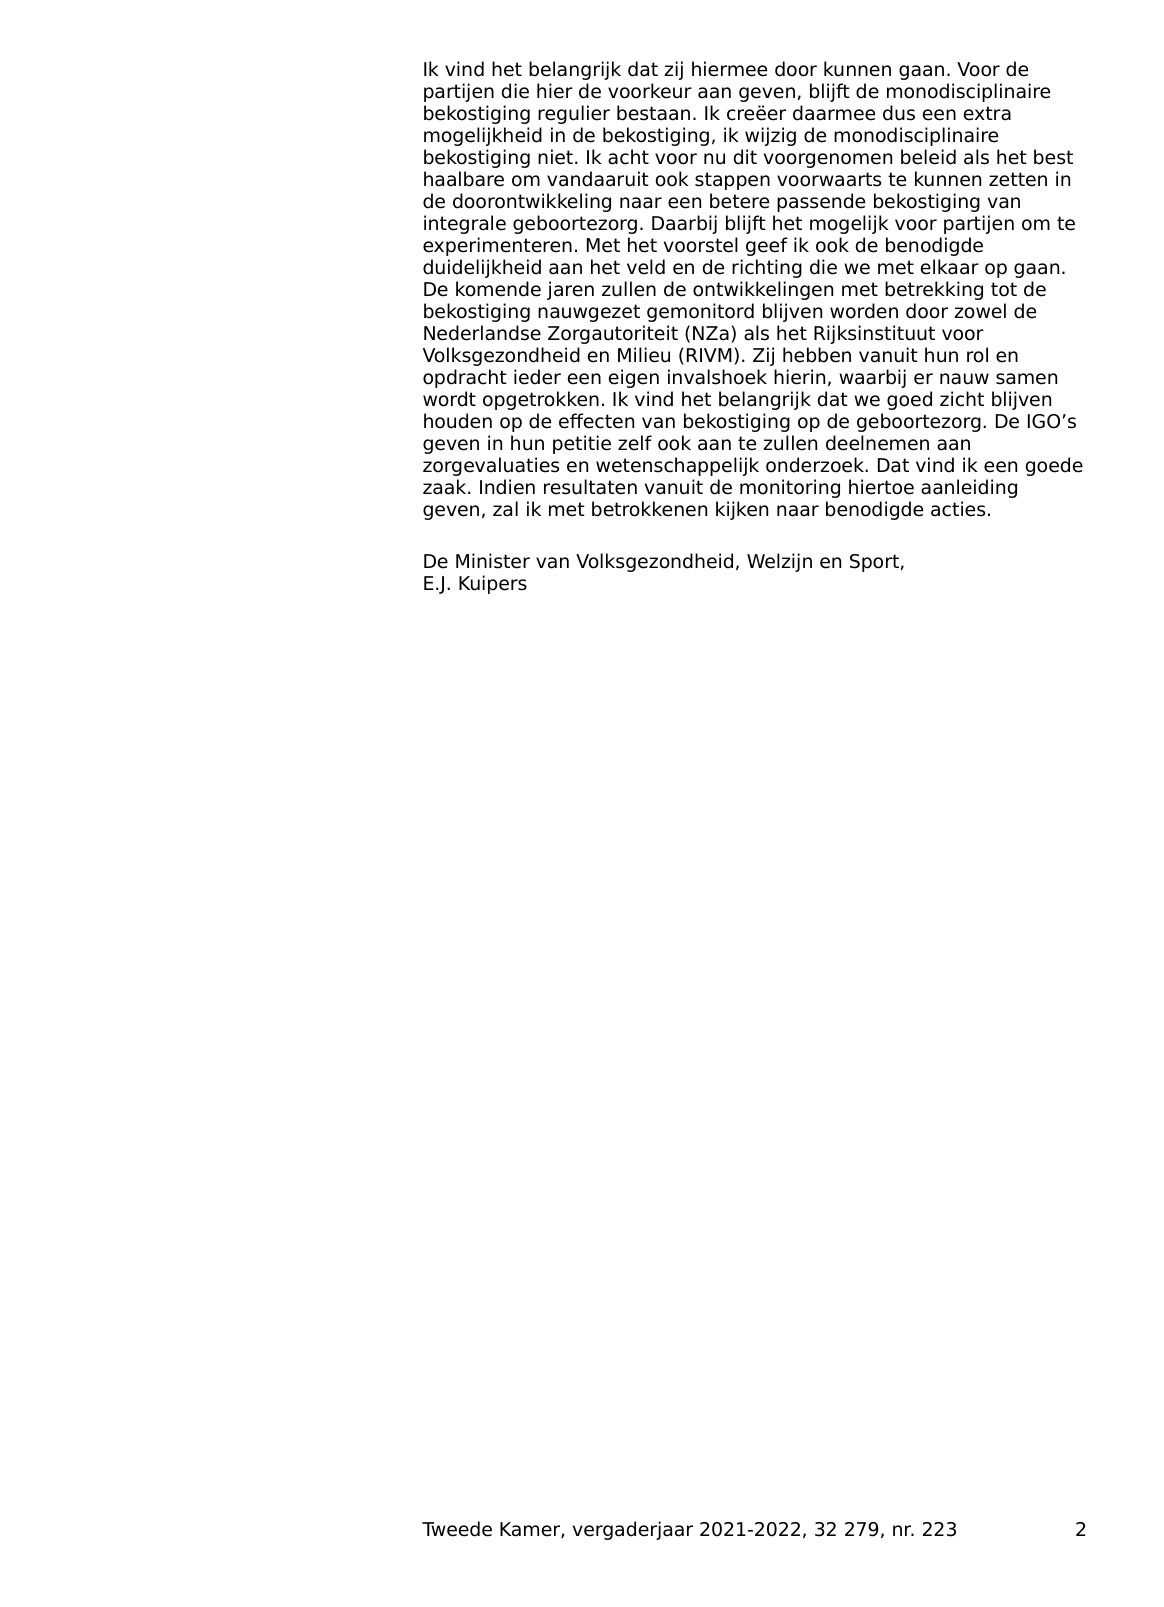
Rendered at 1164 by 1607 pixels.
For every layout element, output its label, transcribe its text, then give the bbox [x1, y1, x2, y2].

text Ik vind het belangrijk dat zij hiermee door kunnen gaan. Voor de partijen die hier de voorkeur aan geven, blijft de monodisciplinaire bekostiging regulier bestaan. Ik creëer daarmee dus een extra mogelijkheid in de bekostiging, ik wijzig de monodisciplinaire bekostiging niet. Ik acht voor nu dit voorgenomen beleid als het best haalbare om vandaaruit ook stappen voorwaarts te kunnen zetten in de doorontwikkeling naar een betere passende bekostiging van integrale geboortezorg. Daarbij blijft het mogelijk voor partijen om te experimenteren. Met het voorstel geef ik ook de benodigde duidelijkheid aan het veld en de richting die we met elkaar op gaan. [422, 59, 1087, 279]
text De komende jaren zullen de ontwikkelingen met betrekking tot de bekostiging nauwgezet gemonitord blijven worden door zowel de Nederlandse Zorgautoriteit (NZa) als het Rijksinstituut voor Volksgezondheid en Milieu (RIVM). Zij hebben vanuit hun rol en opdracht ieder een eigen invalshoek hierin, waarbij er nauw samen wordt opgetrokken. Ik vind het belangrijk dat we goed zicht blijven houden op de effecten van bekostiging op de geboortezorg. De IGO’s geven in hun petitie zelf ook aan te zullen deelnemen aan zorgevaluaties en wetenschappelijk onderzoek. Dat vind ik een goede zaak. Indien resultaten vanuit de monitoring hiertoe aanleiding geven, zal ik met betrokkenen kijken naar benodigde acties. [422, 279, 1087, 521]
text De Minister van Volksgezondheid, Welzijn en Sport, E.J. Kuipers [422, 551, 1087, 594]
